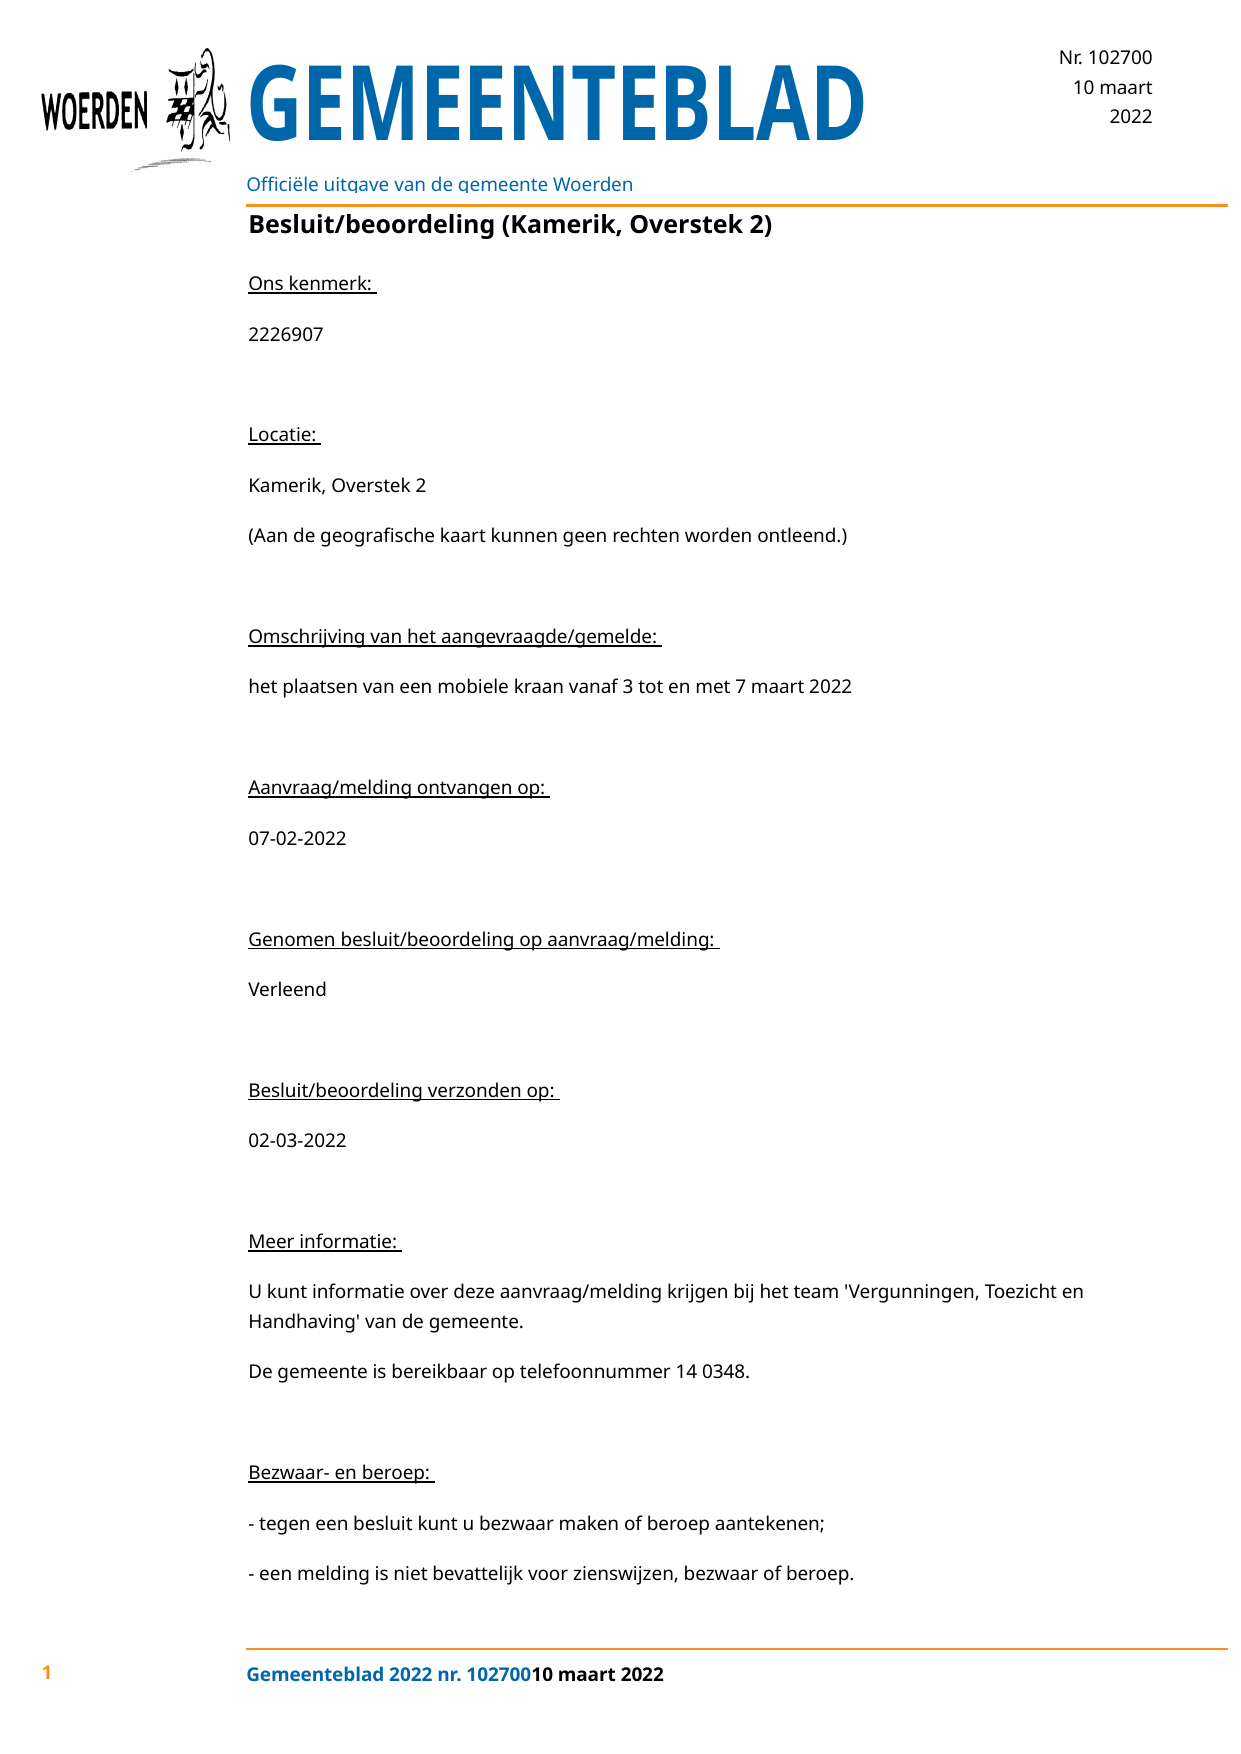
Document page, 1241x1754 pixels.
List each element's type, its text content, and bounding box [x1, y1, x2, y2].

text 02-03-2022 [248, 1127, 1152, 1153]
text De gemeente is bereikbaar op telefoonnummer 14 0348. [248, 1359, 1152, 1384]
text Ons kenmerk: [248, 270, 1152, 296]
text het plaatsen van een mobiele kraan vanaf 3 tot en met 7 maart 2022 [248, 674, 1152, 699]
text - tegen een besluit kunt u bezwaar maken of beroep aantekenen; [248, 1510, 1152, 1536]
text U kunt informatie over deze aanvraag/melding krijgen bij het team 'Vergunningen, Toezicht en Handhaving' van de gemeente. [248, 1279, 1152, 1334]
text Besluit/beoordeling (Kamerik, Overstek 2) [248, 207, 1152, 241]
text Locatie: [248, 422, 1152, 447]
text 2226907 [248, 321, 1152, 346]
text Verleend [248, 976, 1152, 1002]
text Omschrijving van het aangevraagde/gemelde: [248, 623, 1152, 649]
text Kamerik, Overstek 2 [248, 472, 1152, 498]
text 07-02-2022 [248, 825, 1152, 851]
text Meer informatie: [248, 1228, 1152, 1254]
text Aanvraag/melding ontvangen op: [248, 774, 1152, 800]
text (Aan de geografische kaart kunnen geen rechten worden ontleend.) [248, 522, 1152, 548]
text Genomen besluit/beoordeling op aanvraag/melding: [248, 926, 1152, 951]
picture [41, 47, 231, 172]
text Bezwaar- en beroep: [248, 1459, 1152, 1485]
text - een melding is niet bevattelijk voor zienswijzen, bezwaar of beroep. [248, 1560, 1152, 1586]
text Besluit/beoordeling verzonden op: [248, 1077, 1152, 1103]
